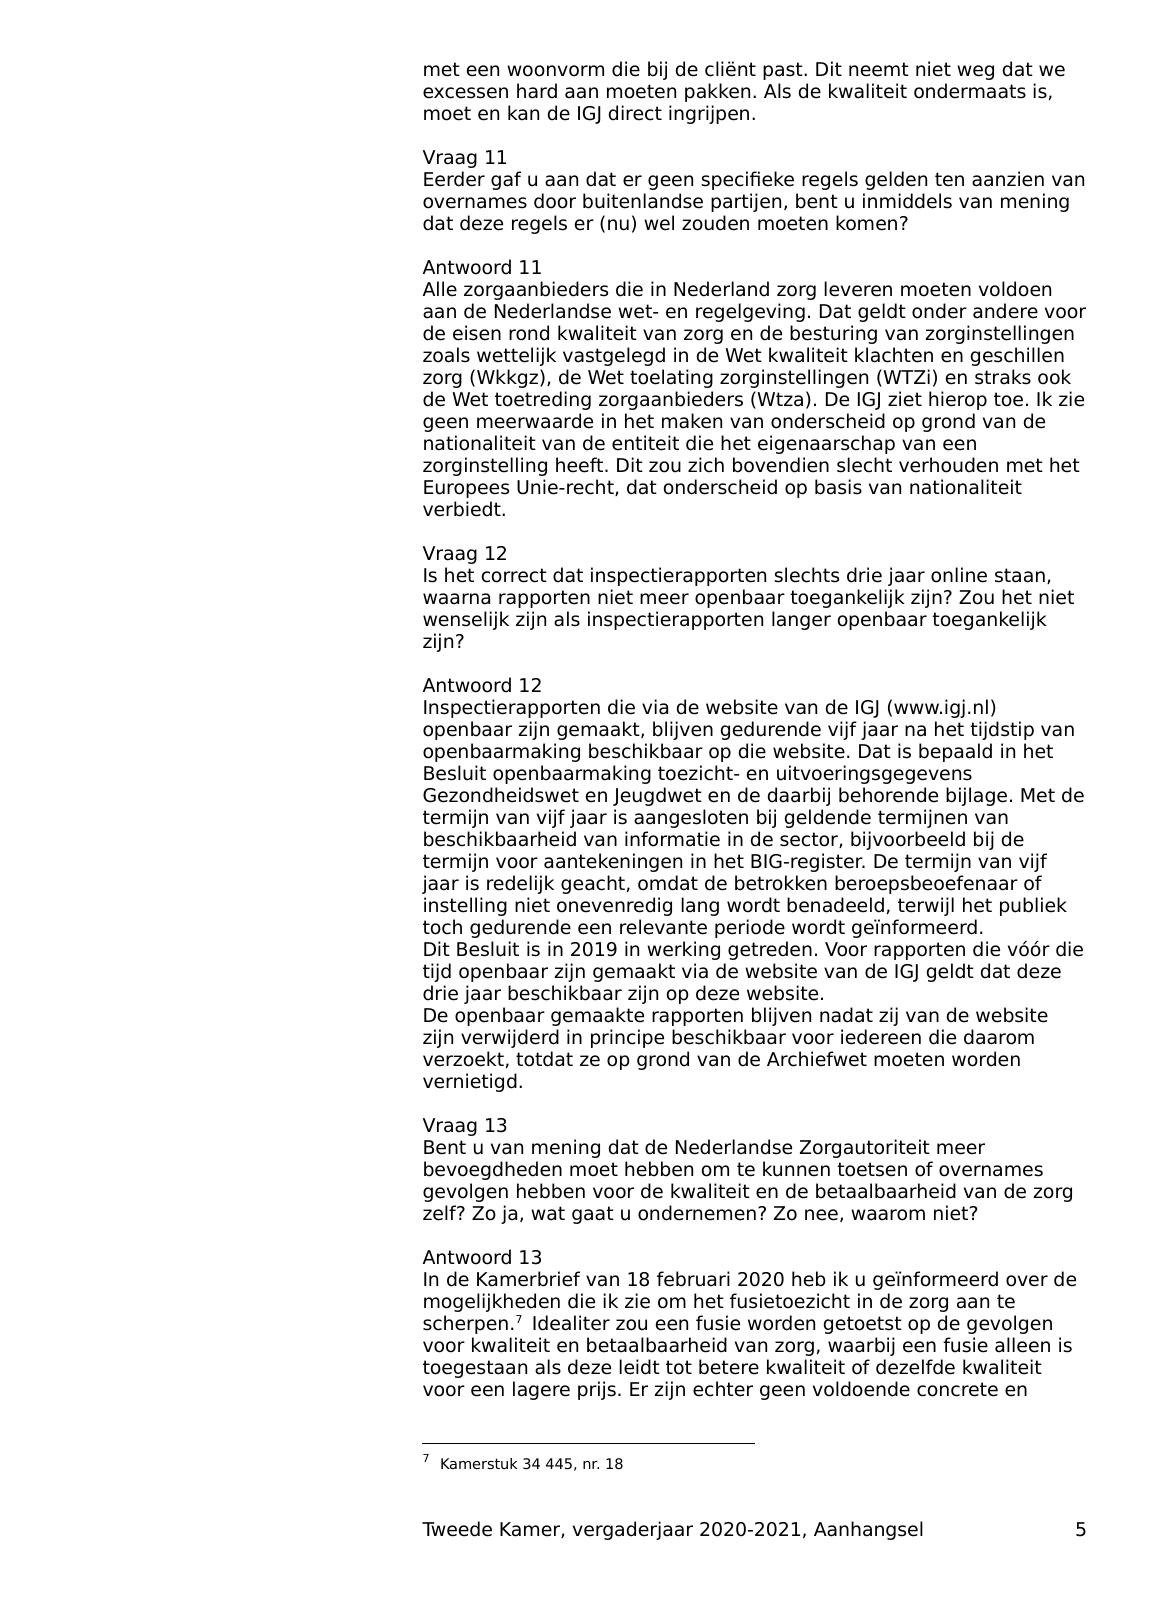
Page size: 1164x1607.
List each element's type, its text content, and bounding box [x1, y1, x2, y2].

text Alle zorgaanbieders die in Nederland zorg leveren moeten voldoen aan de Nederlandse wet- en regelgeving. Dat geldt onder andere voor de eisen rond kwaliteit van zorg en de besturing van zorginstellingen zoals wettelijk vastgelegd in de Wet kwaliteit klachten en geschillen zorg (Wkkgz), de Wet toelating zorginstellingen (WTZi) en straks ook de Wet toetreding zorgaanbieders (Wtza). De IGJ ziet hierop toe. Ik zie geen meerwaarde in het maken van onderscheid op grond van de nationaliteit van de entiteit die het eigenaarschap van een zorginstelling heeft. Dit zou zich bovendien slecht verhouden met het Europees Unie-recht, dat onderscheid op basis van nationaliteit verbiedt. [422, 279, 1087, 521]
text De openbaar gemaakte rapporten blijven nadat zij van de website zijn verwijderd in principe beschikbaar voor iedereen die daarom verzoekt, totdat ze op grond van de Archiefwet moeten worden vernietigd. [422, 1005, 1087, 1093]
text met een woonvorm die bij de cliënt past. Dit neemt niet weg dat we excessen hard aan moeten pakken. Als de kwaliteit ondermaats is, moet en kan de IGJ direct ingrijpen. [422, 59, 1087, 125]
text Kamerstuk 34 445, nr. 18 [422, 1452, 1087, 1474]
text Vraag 12 [422, 543, 1087, 565]
text In de Kamerbrief van 18 februari 2020 heb ik u geïnformeerd over de mogelijkheden die ik zie om het fusietoezicht in de zorg aan te scherpen. Idealiter zou een fusie worden getoetst op de gevolgen voor kwaliteit en betaalbaarheid van zorg, waarbij een fusie alleen is toegestaan als deze leidt tot betere kwaliteit of dezelfde kwaliteit voor een lagere prijs. Er zijn echter geen voldoende concrete en [422, 1269, 1087, 1401]
text Eerder gaf u aan dat er geen specifieke regels gelden ten aanzien van overnames door buitenlandse partijen, bent u inmiddels van mening dat deze regels er (nu) wel zouden moeten komen? [422, 169, 1087, 235]
text Dit Besluit is in 2019 in werking getreden. Voor rapporten die vóór die tijd openbaar zijn gemaakt via de website van de IGJ geldt dat deze drie jaar beschikbaar zijn op deze website. [422, 939, 1087, 1005]
text Antwoord 13 [422, 1247, 1087, 1269]
text Antwoord 11 [422, 257, 1087, 279]
text Vraag 13 [422, 1115, 1087, 1137]
text Bent u van mening dat de Nederlandse Zorgautoriteit meer bevoegdheden moet hebben om te kunnen toetsen of overnames gevolgen hebben voor de kwaliteit en de betaalbaarheid van de zorg zelf? Zo ja, wat gaat u ondernemen? Zo nee, waarom niet? [422, 1137, 1087, 1225]
text Is het correct dat inspectierapporten slechts drie jaar online staan, waarna rapporten niet meer openbaar toegankelijk zijn? Zou het niet wenselijk zijn als inspectierapporten langer openbaar toegankelijk zijn? [422, 565, 1087, 653]
text Antwoord 12 [422, 675, 1087, 697]
text Vraag 11 [422, 147, 1087, 169]
text Inspectierapporten die via de website van de IGJ (www.igj.nl) openbaar zijn gemaakt, blijven gedurende vijf jaar na het tijdstip van openbaarmaking beschikbaar op die website. Dat is bepaald in het Besluit openbaarmaking toezicht- en uitvoeringsgegevens Gezondheidswet en Jeugdwet en de daarbij behorende bijlage. Met de termijn van vijf jaar is aangesloten bij geldende termijnen van beschikbaarheid van informatie in de sector, bijvoorbeeld bij de termijn voor aantekeningen in het BIG-register. De termijn van vijf jaar is redelijk geacht, omdat de betrokken beroepsbeoefenaar of instelling niet onevenredig lang wordt benadeeld, terwijl het publiek toch gedurende een relevante periode wordt geïnformeerd. [422, 697, 1087, 939]
